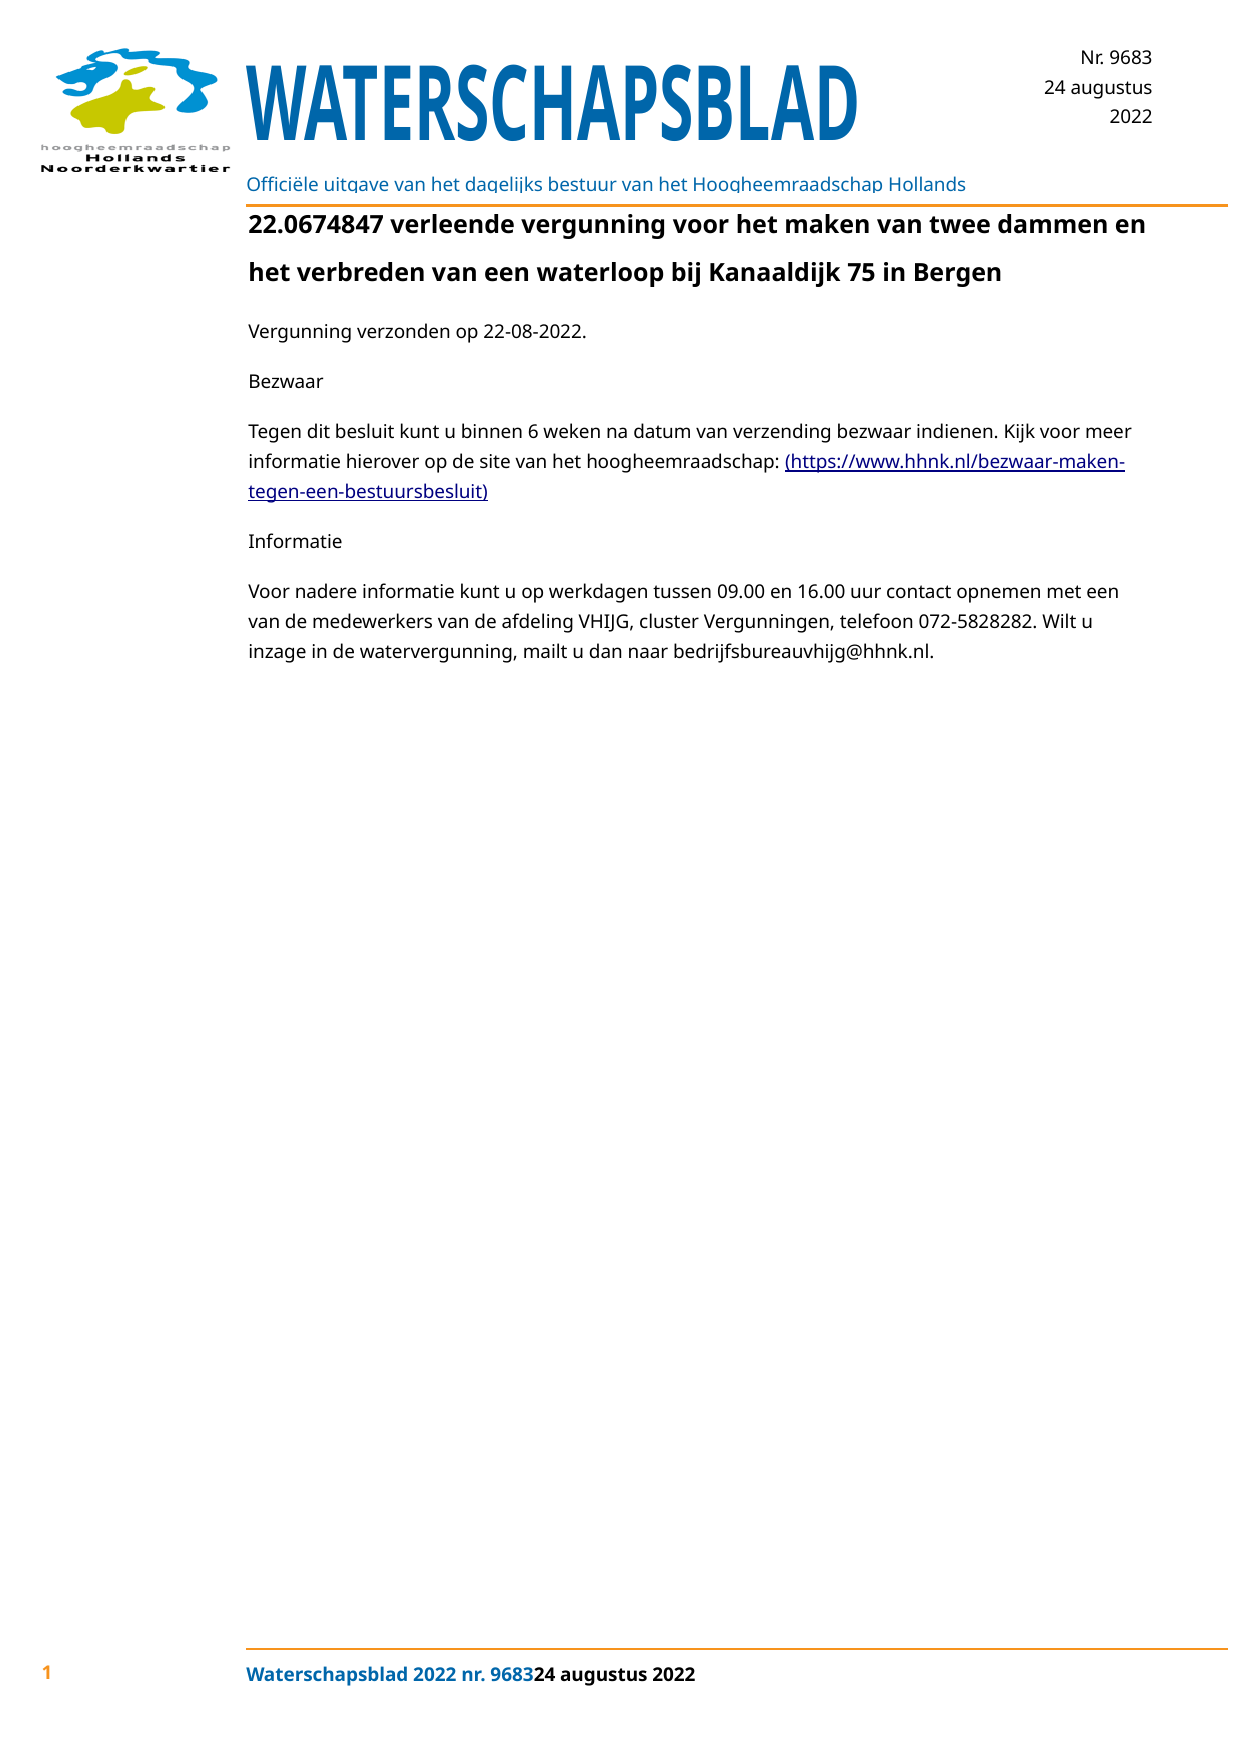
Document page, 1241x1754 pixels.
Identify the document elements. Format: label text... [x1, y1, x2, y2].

text Informatie [248, 528, 1152, 554]
text 22.0674847 verleende vergunning voor het maken van twee dammen en het verbreden van een waterloop bij Kanaaldijk 75 in Bergen [248, 207, 1152, 288]
picture [41, 47, 231, 172]
text Vergunning verzonden op 22-08-2022. [248, 318, 1152, 344]
text Bezwaar [248, 368, 1152, 394]
text Voor nadere informatie kunt u op werkdagen tussen 09.00 en 16.00 uur contact opnemen met een van de medewerkers van de afdeling VHIJG, cluster Vergunningen, telefoon 072-5828282. Wilt u inzage in de watervergunning, mailt u dan naar bedrijfsbureauvhijg@hhnk.nl. [248, 579, 1152, 664]
text Tegen dit besluit kunt u binnen 6 weken na datum van verzending bezwaar indienen. Kijk voor meer informatie hierover op de site van het hoogheemraadschap: (https://www.hhnk.nl/bezwaar-maken-tegen-een-bestuursbesluit) [248, 419, 1152, 504]
